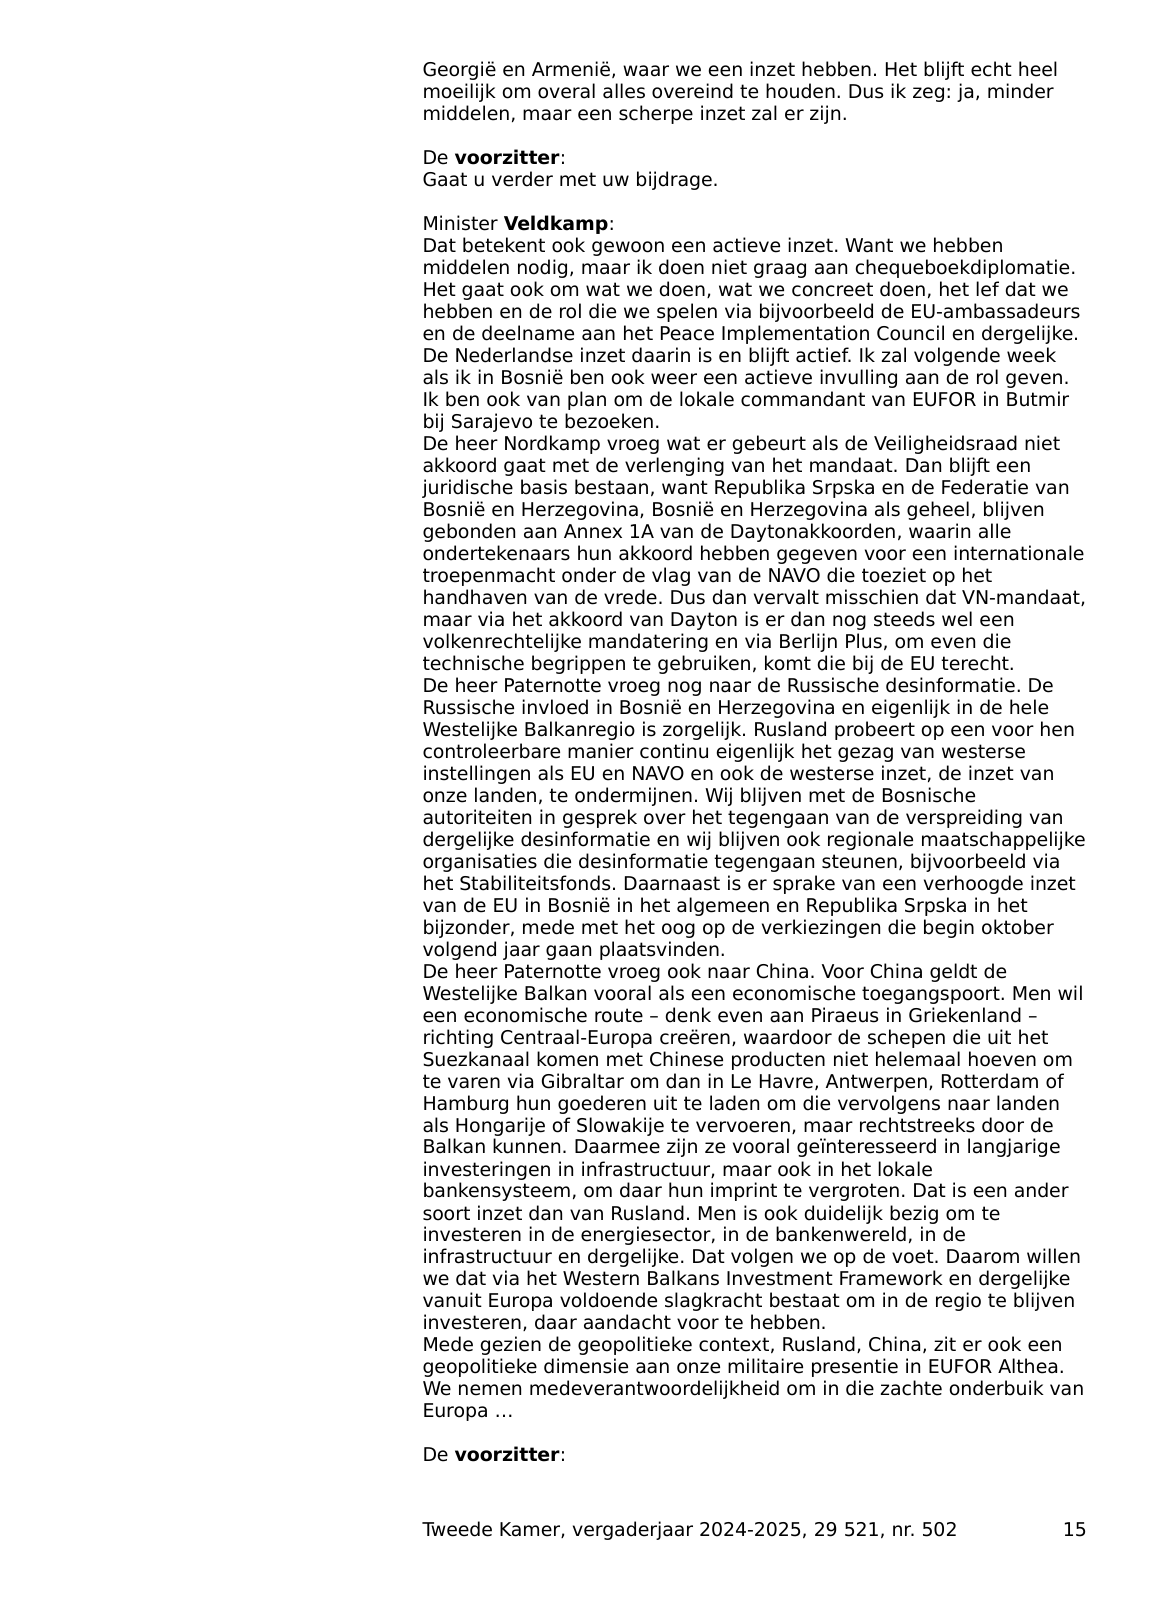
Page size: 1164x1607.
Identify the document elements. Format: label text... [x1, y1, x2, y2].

text Minister Veldkamp: [422, 213, 1087, 235]
text De voorzitter: [422, 147, 1087, 169]
text De heer Paternotte vroeg ook naar China. Voor China geldt de Westelijke Balkan vooral als een economische toegangspoort. Men wil een economische route – denk even aan Piraeus in Griekenland – richting Centraal-Europa creëren, waardoor de schepen die uit het Suezkanaal komen met Chinese producten niet helemaal hoeven om te varen via Gibraltar om dan in Le Havre, Antwerpen, Rotterdam of Hamburg hun goederen uit te laden om die vervolgens naar landen als Hongarije of Slowakije te vervoeren, maar rechtstreeks door de Balkan kunnen. Daarmee zijn ze vooral geïnteresseerd in langjarige investeringen in infrastructuur, maar ook in het lokale bankensysteem, om daar hun imprint te vergroten. Dat is een ander soort inzet dan van Rusland. Men is ook duidelijk bezig om te investeren in de energiesector, in de bankenwereld, in de infrastructuur en dergelijke. Dat volgen we op de voet. Daarom willen we dat via het Western Balkans Investment Framework en dergelijke vanuit Europa voldoende slagkracht bestaat om in de regio te blijven investeren, daar aandacht voor te hebben. [422, 961, 1087, 1334]
text Georgië en Armenië, waar we een inzet hebben. Het blijft echt heel moeilijk om overal alles overeind te houden. Dus ik zeg: ja, minder middelen, maar een scherpe inzet zal er zijn. [422, 59, 1087, 125]
text De heer Nordkamp vroeg wat er gebeurt als de Veiligheidsraad niet akkoord gaat met de verlenging van het mandaat. Dan blijft een juridische basis bestaan, want Republika Srpska en de Federatie van Bosnië en Herzegovina, Bosnië en Herzegovina als geheel, blijven gebonden aan Annex 1A van de Daytonakkoorden, waarin alle ondertekenaars hun akkoord hebben gegeven voor een internationale troepenmacht onder de vlag van de NAVO die toeziet op het handhaven van de vrede. Dus dan vervalt misschien dat VN-mandaat, maar via het akkoord van Dayton is er dan nog steeds wel een volkenrechtelijke mandatering en via Berlijn Plus, om even die technische begrippen te gebruiken, komt die bij de EU terecht. [422, 433, 1087, 675]
text Gaat u verder met uw bijdrage. [422, 169, 1087, 191]
text Dat betekent ook gewoon een actieve inzet. Want we hebben middelen nodig, maar ik doen niet graag aan chequeboekdiplomatie. Het gaat ook om wat we doen, wat we concreet doen, het lef dat we hebben en de rol die we spelen via bijvoorbeeld de EU-ambassadeurs en de deelname aan het Peace Implementation Council en dergelijke. De Nederlandse inzet daarin is en blijft actief. Ik zal volgende week als ik in Bosnië ben ook weer een actieve invulling aan de rol geven. Ik ben ook van plan om de lokale commandant van EUFOR in Butmir bij Sarajevo te bezoeken. [422, 235, 1087, 433]
text Mede gezien de geopolitieke context, Rusland, China, zit er ook een geopolitieke dimensie aan onze militaire presentie in EUFOR Althea. We nemen medeverantwoordelijkheid om in die zachte onderbuik van Europa … [422, 1334, 1087, 1422]
text De heer Paternotte vroeg nog naar de Russische desinformatie. De Russische invloed in Bosnië en Herzegovina en eigenlijk in de hele Westelijke Balkanregio is zorgelijk. Rusland probeert op een voor hen controleerbare manier continu eigenlijk het gezag van westerse instellingen als EU en NAVO en ook de westerse inzet, de inzet van onze landen, te ondermijnen. Wij blijven met de Bosnische autoriteiten in gesprek over het tegengaan van de verspreiding van dergelijke desinformatie en wij blijven ook regionale maatschappelijke organisaties die desinformatie tegengaan steunen, bijvoorbeeld via het Stabiliteitsfonds. Daarnaast is er sprake van een verhoogde inzet van de EU in Bosnië in het algemeen en Republika Srpska in het bijzonder, mede met het oog op de verkiezingen die begin oktober volgend jaar gaan plaatsvinden. [422, 675, 1087, 961]
text De voorzitter: [422, 1444, 1087, 1466]
